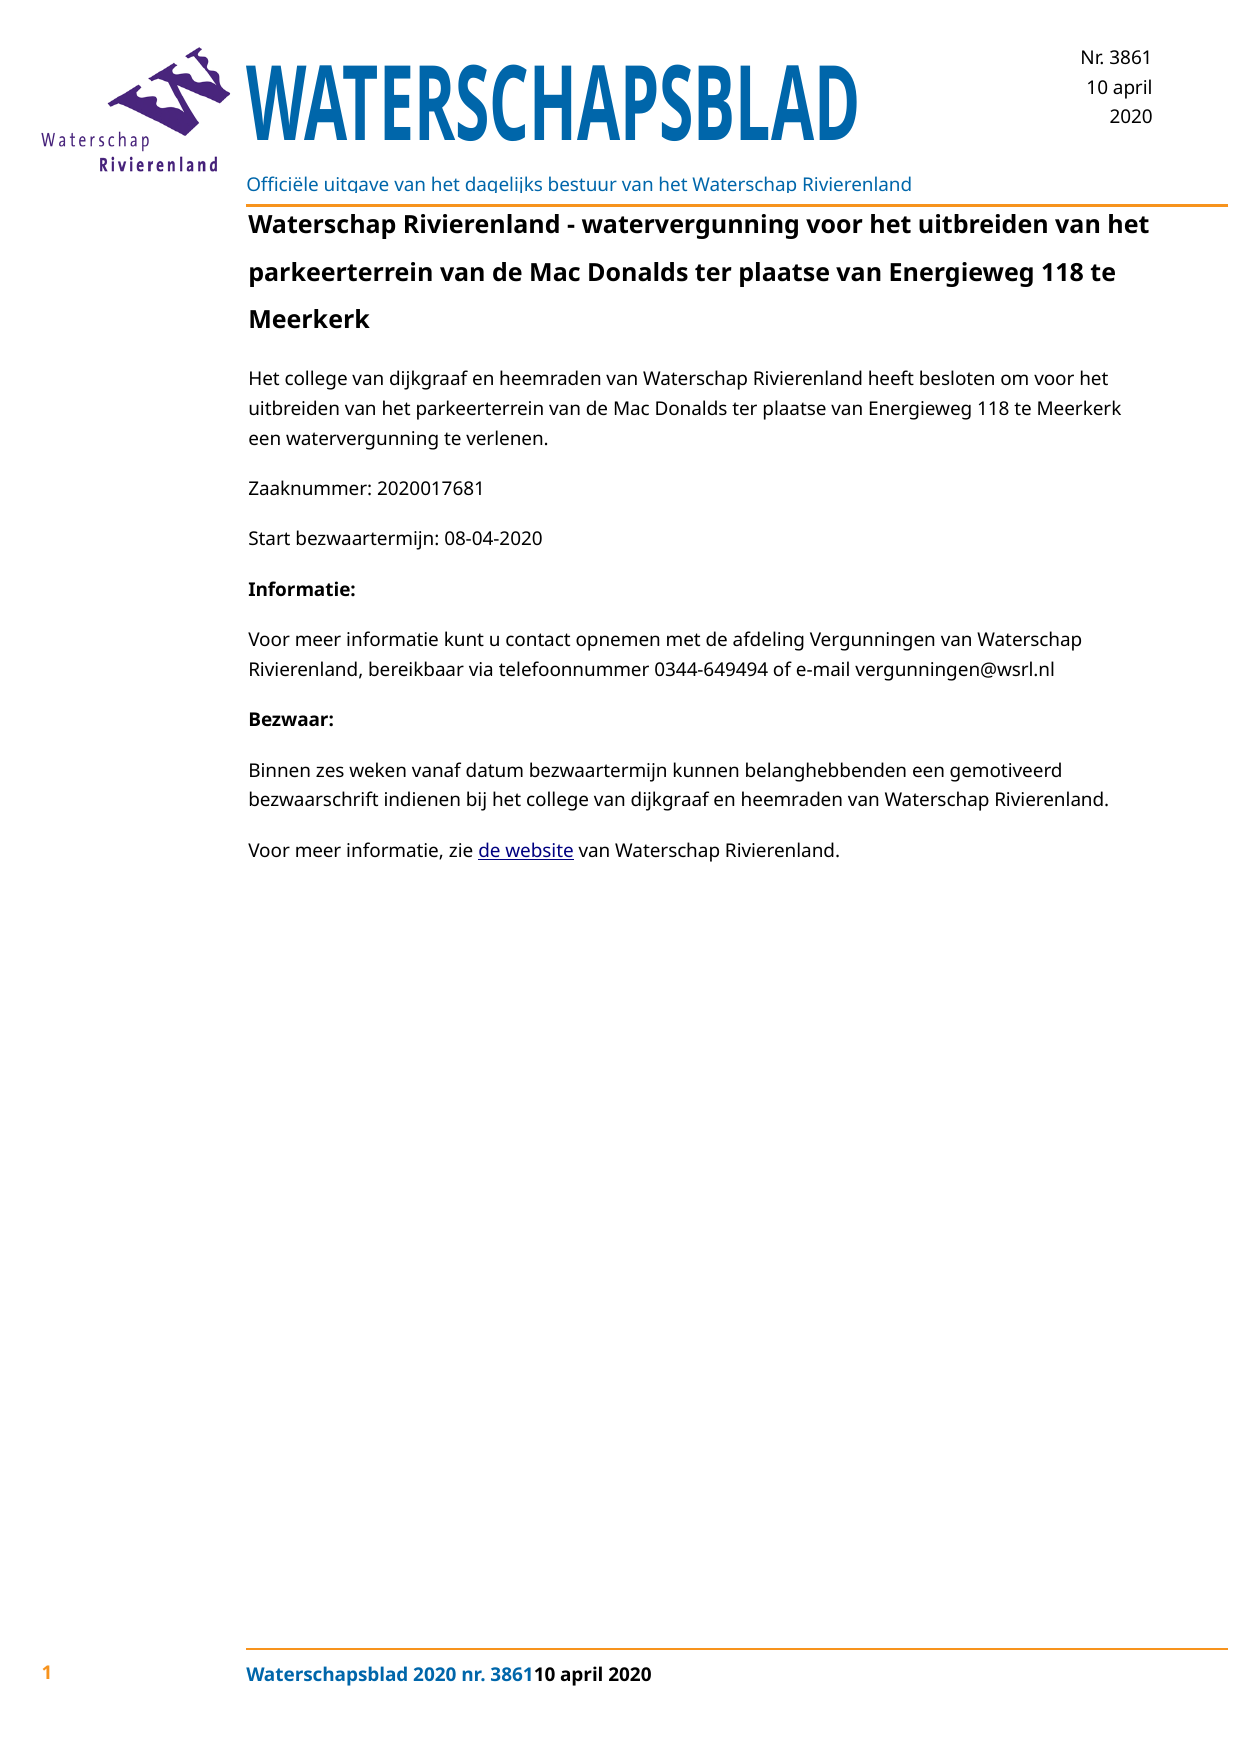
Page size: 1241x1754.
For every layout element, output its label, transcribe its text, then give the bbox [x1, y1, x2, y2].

text Binnen zes weken vanaf datum bezwaartermijn kunnen belanghebbenden een gemotiveerd bezwaarschrift indienen bij het college van dijkgraaf en heemraden van Waterschap Rivierenland. [248, 757, 1152, 812]
text Zaaknummer: 2020017681 [248, 475, 1152, 501]
text Voor meer informatie, zie de website van Waterschap Rivierenland. [248, 837, 1152, 862]
text Het college van dijkgraaf en heemraden van Waterschap Rivierenland heeft besloten om voor het uitbreiden van het parkeerterrein van de Mac Donalds ter plaatse van Energieweg 118 te Meerkerk een watervergunning te verlenen. [248, 366, 1152, 450]
picture [41, 47, 231, 172]
text Voor meer informatie kunt u contact opnemen met de afdeling Vergunningen van Waterschap Rivierenland, bereikbaar via telefoonnummer 0344-649494 of e-mail vergunningen@wsrl.nl [248, 626, 1152, 682]
text Start bezwaartermijn: 08-04-2020 [248, 526, 1152, 551]
text Waterschap Rivierenland - watervergunning voor het uitbreiden van het parkeerterrein van de Mac Donalds ter plaatse van Energieweg 118 te Meerkerk [248, 207, 1152, 336]
text Informatie: [248, 576, 1152, 602]
text Bezwaar: [248, 706, 1152, 732]
